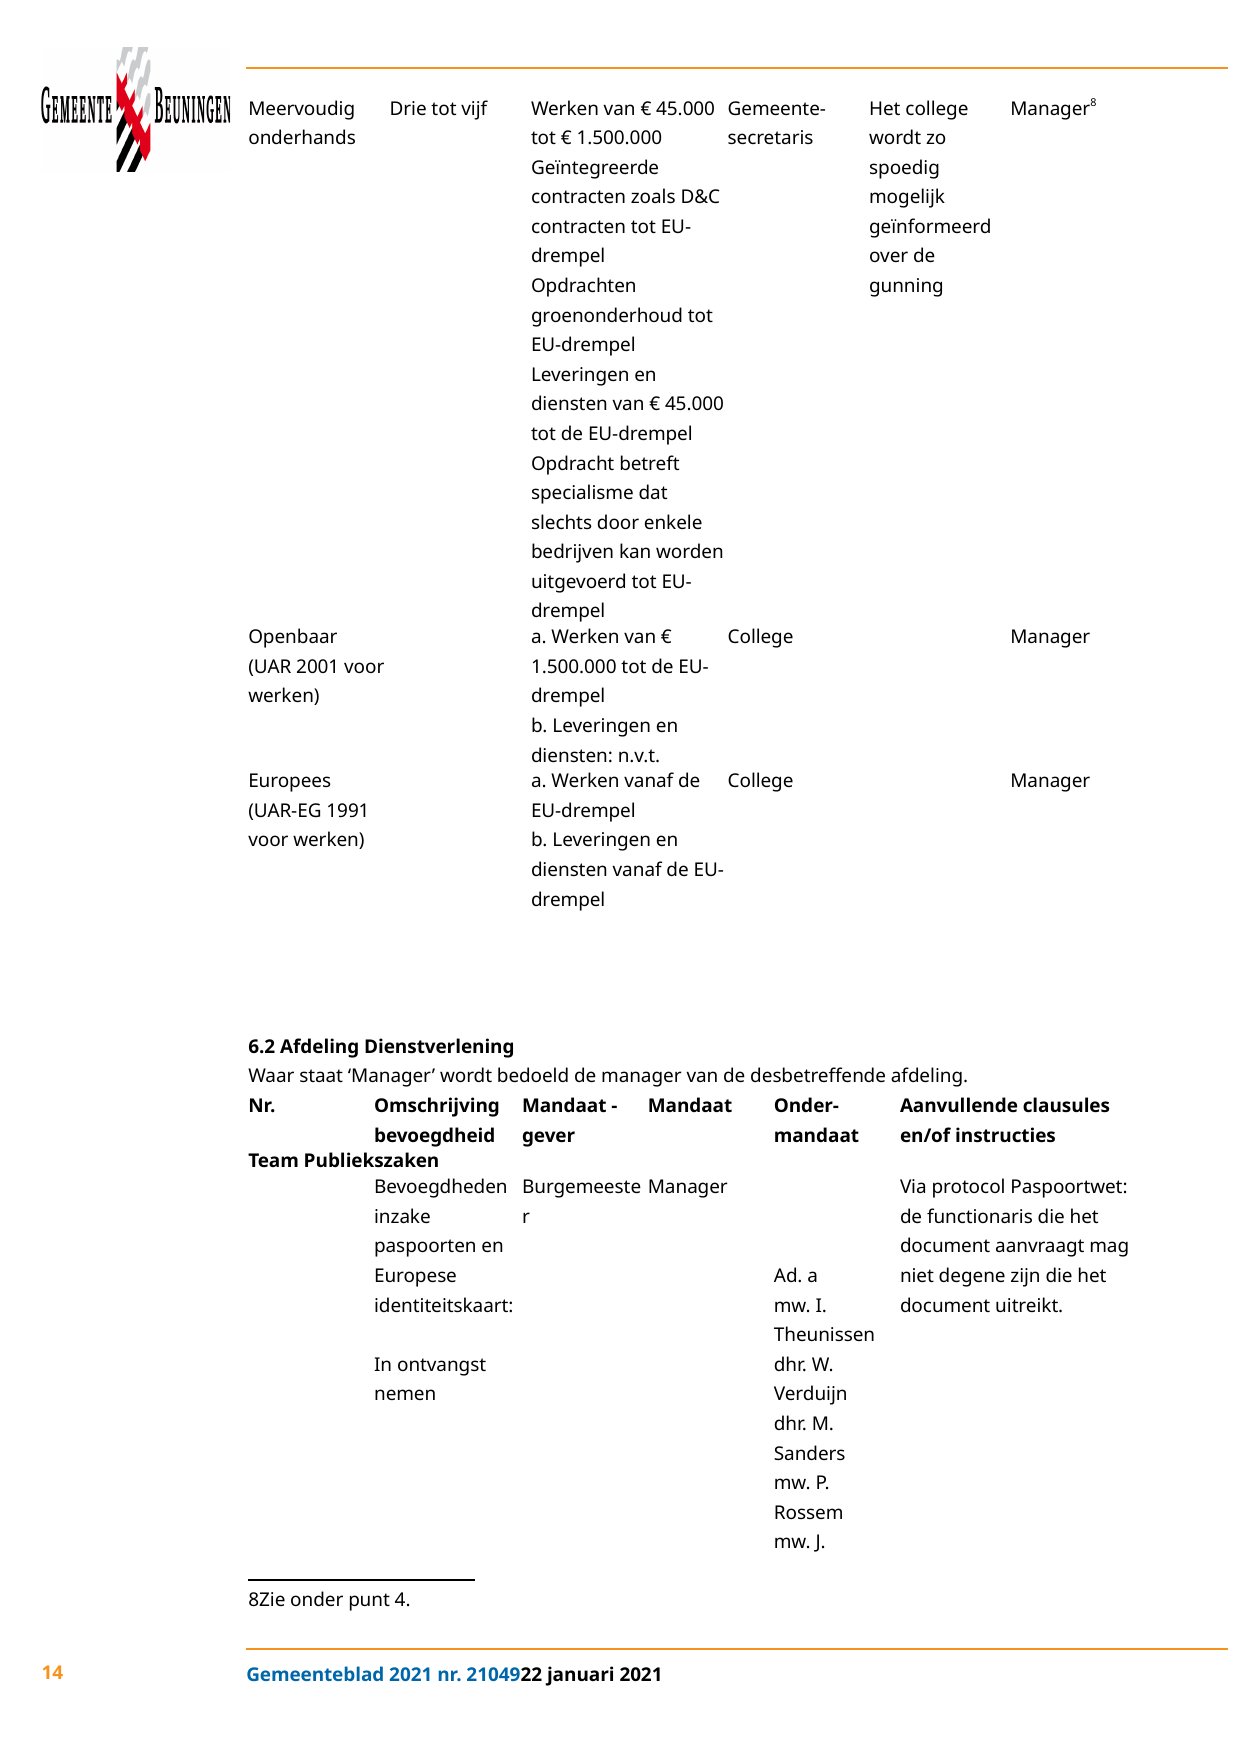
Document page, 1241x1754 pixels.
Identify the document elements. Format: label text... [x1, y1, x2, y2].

table_cell Manager [648, 1174, 774, 1554]
table_cell Werken van € 45.000 tot € 1.500.000 Geïntegreerde contracten zoals D&C contracten tot EU-drempel Opdrachten groenonderhoud tot EU-drempel Leveringen en diensten van € 45.000 tot de EU-drempel Opdracht betreft specialisme dat slechts door enkele bedrijven kan worden uitgevoerd tot EU-drempel [531, 95, 727, 623]
table_cell Meervoudig onderhands [248, 95, 389, 623]
table_cell [522, 1148, 648, 1173]
table_cell [774, 1148, 900, 1173]
table_cell Manager [1010, 95, 1152, 623]
table_cell [648, 1148, 774, 1173]
table_cell Burgemeester [522, 1174, 648, 1554]
table_cell Team Publiekszaken [248, 1148, 522, 1173]
table_header Mandaat - gever [522, 1093, 648, 1148]
table_cell Manager [1010, 768, 1152, 941]
table_cell Manager [1010, 624, 1152, 767]
table_cell [389, 768, 531, 941]
table_cell [869, 768, 1010, 941]
picture [41, 47, 231, 172]
table_cell Via protocol Paspoortwet: de functionaris die het document aanvraagt mag niet degene zijn die het document uitreikt. [900, 1174, 1152, 1554]
table_cell [869, 624, 1010, 767]
text Waar staat ‘Manager’ wordt bedoeld de manager van de desbetreffende afdeling. [248, 1063, 1152, 1088]
table_cell [248, 1174, 374, 1554]
table_header Onder-mandaat [774, 1093, 900, 1148]
table_cell a. Werken vanaf de EU-drempel b. Leveringen en diensten vanaf de EU-drempel [531, 768, 727, 941]
table_header Nr. [248, 1093, 374, 1148]
table_cell Drie tot vijf [389, 95, 531, 623]
table_cell Gemeente- secretaris [728, 95, 869, 623]
table_cell Openbaar (UAR 2001 voor werken) [248, 624, 389, 767]
table_cell Bevoegdheden inzake paspoorten en Europese identiteitskaart: In ontvangst nemen [374, 1174, 522, 1554]
table_cell Ad. a mw. I. Theunissen dhr. W. Verduijn dhr. M. Sanders mw. P. Rossem mw. J. [774, 1174, 900, 1554]
table_cell Het college wordt zo spoedig mogelijk geïnformeerd over de gunning [869, 95, 1010, 623]
table_cell [900, 1148, 1152, 1173]
table_cell College [728, 768, 869, 941]
table_cell a. Werken van € 1.500.000 tot de EU-drempel b. Leveringen en diensten: n.v.t. [531, 624, 727, 767]
table_header Omschrijving bevoegdheid [374, 1093, 522, 1148]
table_header Aanvullende clausules en/of instructies [900, 1093, 1152, 1148]
text 6.2 Afdeling Dienstverlening [248, 1033, 1152, 1059]
table_cell College [728, 624, 869, 767]
table_cell [389, 624, 531, 767]
table_header Mandaat [648, 1093, 774, 1148]
table_cell Europees (UAR-EG 1991 voor werken) [248, 768, 389, 941]
